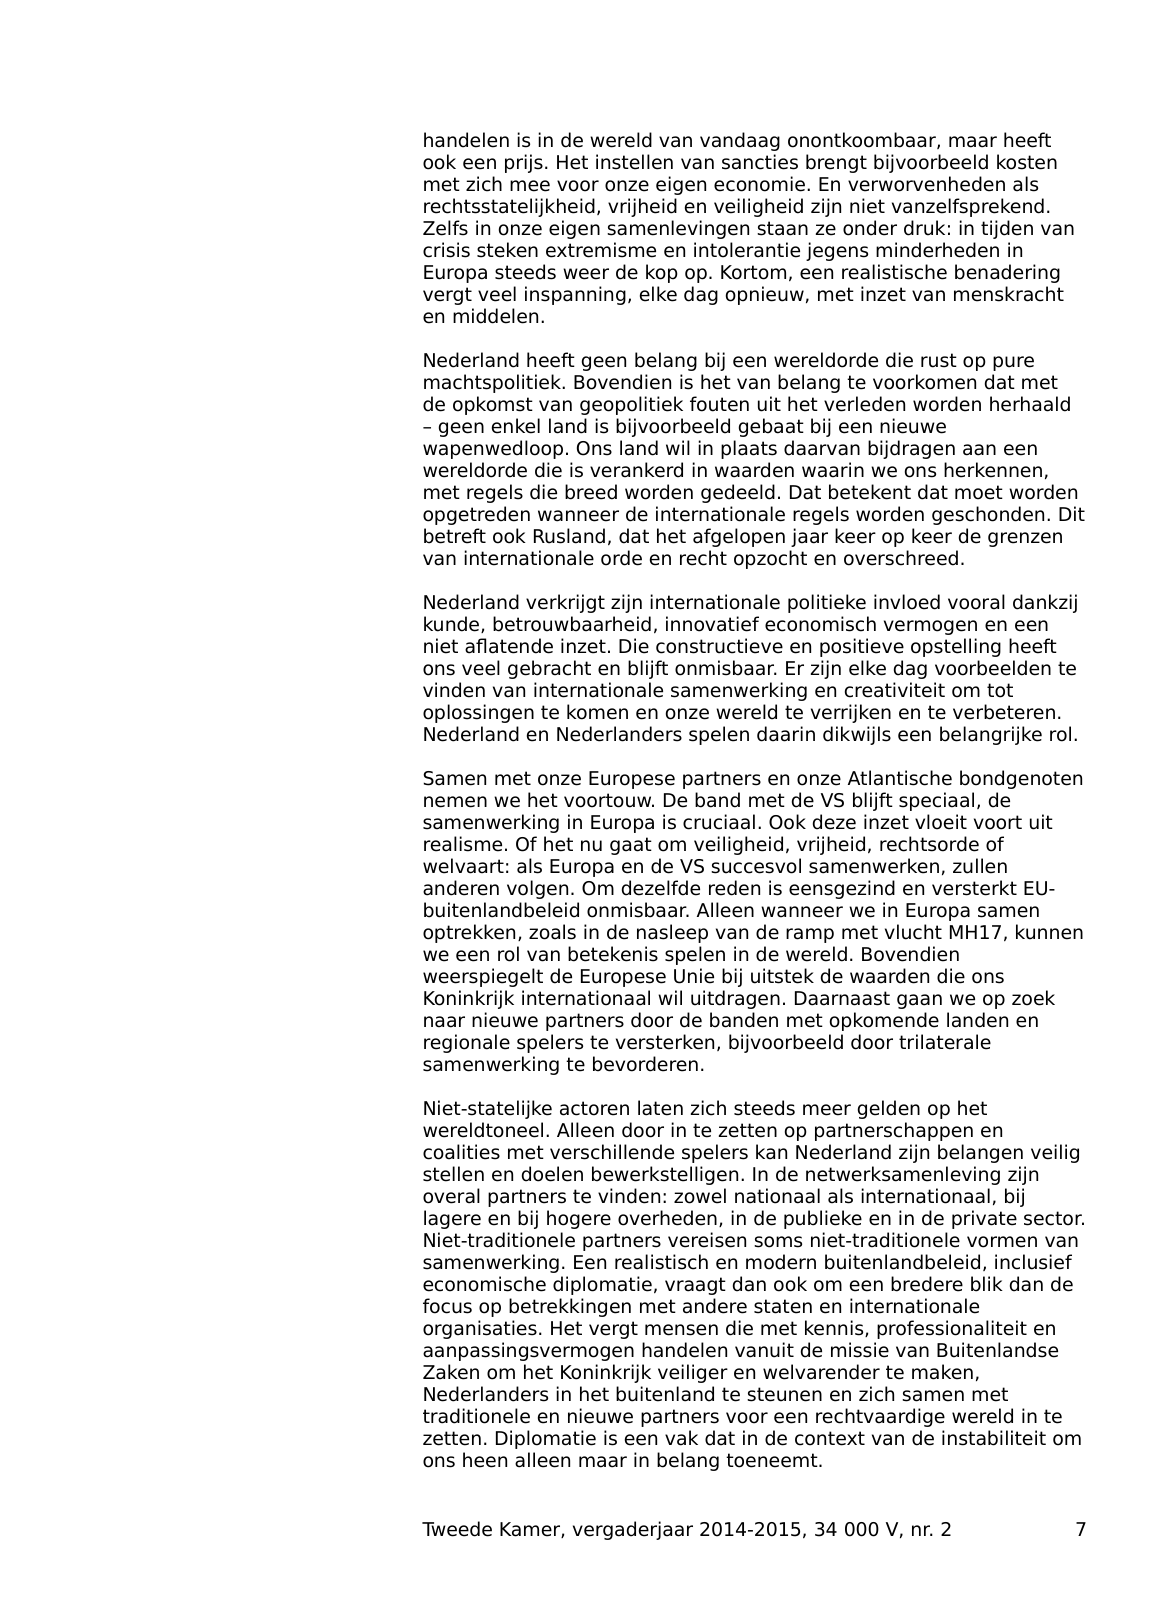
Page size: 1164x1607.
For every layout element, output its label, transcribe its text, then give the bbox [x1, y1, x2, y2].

text handelen is in de wereld van vandaag onontkoombaar, maar heeft ook een prijs. Het instellen van sancties brengt bijvoorbeeld kosten met zich mee voor onze eigen economie. En verworvenheden als rechtsstatelijkheid, vrijheid en veiligheid zijn niet vanzelfsprekend. Zelfs in onze eigen samenlevingen staan ze onder druk: in tijden van crisis steken extremisme en intolerantie jegens minderheden in Europa steeds weer de kop op. Kortom, een realistische benadering vergt veel inspanning, elke dag opnieuw, met inzet van menskracht en middelen. [422, 130, 1087, 328]
text Nederland verkrijgt zijn internationale politieke invloed vooral dankzij kunde, betrouwbaarheid, innovatief economisch vermogen en een niet aflatende inzet. Die constructieve en positieve opstelling heeft ons veel gebracht en blijft onmisbaar. Er zijn elke dag voorbeelden te vinden van internationale samenwerking en creativiteit om tot oplossingen te komen en onze wereld te verrijken en te verbeteren. Nederland en Nederlanders spelen daarin dikwijls een belangrijke rol. [422, 592, 1087, 746]
text Samen met onze Europese partners en onze Atlantische bondgenoten nemen we het voortouw. De band met de VS blijft speciaal, de samenwerking in Europa is cruciaal. Ook deze inzet vloeit voort uit realisme. Of het nu gaat om veiligheid, vrijheid, rechtsorde of welvaart: als Europa en de VS succesvol samenwerken, zullen anderen volgen. Om dezelfde reden is eensgezind en versterkt EU-buitenlandbeleid onmisbaar. Alleen wanneer we in Europa samen optrekken, zoals in de nasleep van de ramp met vlucht MH17, kunnen we een rol van betekenis spelen in de wereld. Bovendien weerspiegelt de Europese Unie bij uitstek de waarden die ons Koninkrijk internationaal wil uitdragen. Daarnaast gaan we op zoek naar nieuwe partners door de banden met opkomende landen en regionale spelers te versterken, bijvoorbeeld door trilaterale samenwerking te bevorderen. [422, 768, 1087, 1076]
text Nederland heeft geen belang bij een wereldorde die rust op pure machtspolitiek. Bovendien is het van belang te voorkomen dat met de opkomst van geopolitiek fouten uit het verleden worden herhaald – geen enkel land is bijvoorbeeld gebaat bij een nieuwe wapenwedloop. Ons land wil in plaats daarvan bijdragen aan een wereldorde die is verankerd in waarden waarin we ons herkennen, met regels die breed worden gedeeld. Dat betekent dat moet worden opgetreden wanneer de internationale regels worden geschonden. Dit betreft ook Rusland, dat het afgelopen jaar keer op keer de grenzen van internationale orde en recht opzocht en overschreed. [422, 350, 1087, 570]
text Niet-statelijke actoren laten zich steeds meer gelden op het wereldtoneel. Alleen door in te zetten op partnerschappen en coalities met verschillende spelers kan Nederland zijn belangen veilig stellen en doelen bewerkstelligen. In de netwerksamenleving zijn overal partners te vinden: zowel nationaal als internationaal, bij lagere en bij hogere overheden, in de publieke en in de private sector. Niet-traditionele partners vereisen soms niet-traditionele vormen van samenwerking. Een realistisch en modern buitenlandbeleid, inclusief economische diplomatie, vraagt dan ook om een bredere blik dan de focus op betrekkingen met andere staten en internationale organisaties. Het vergt mensen die met kennis, professionaliteit en aanpassingsvermogen handelen vanuit de missie van Buitenlandse Zaken om het Koninkrijk veiliger en welvarender te maken, Nederlanders in het buitenland te steunen en zich samen met traditionele en nieuwe partners voor een rechtvaardige wereld in te zetten. Diplomatie is een vak dat in de context van de instabiliteit om ons heen alleen maar in belang toeneemt. [422, 1098, 1087, 1471]
